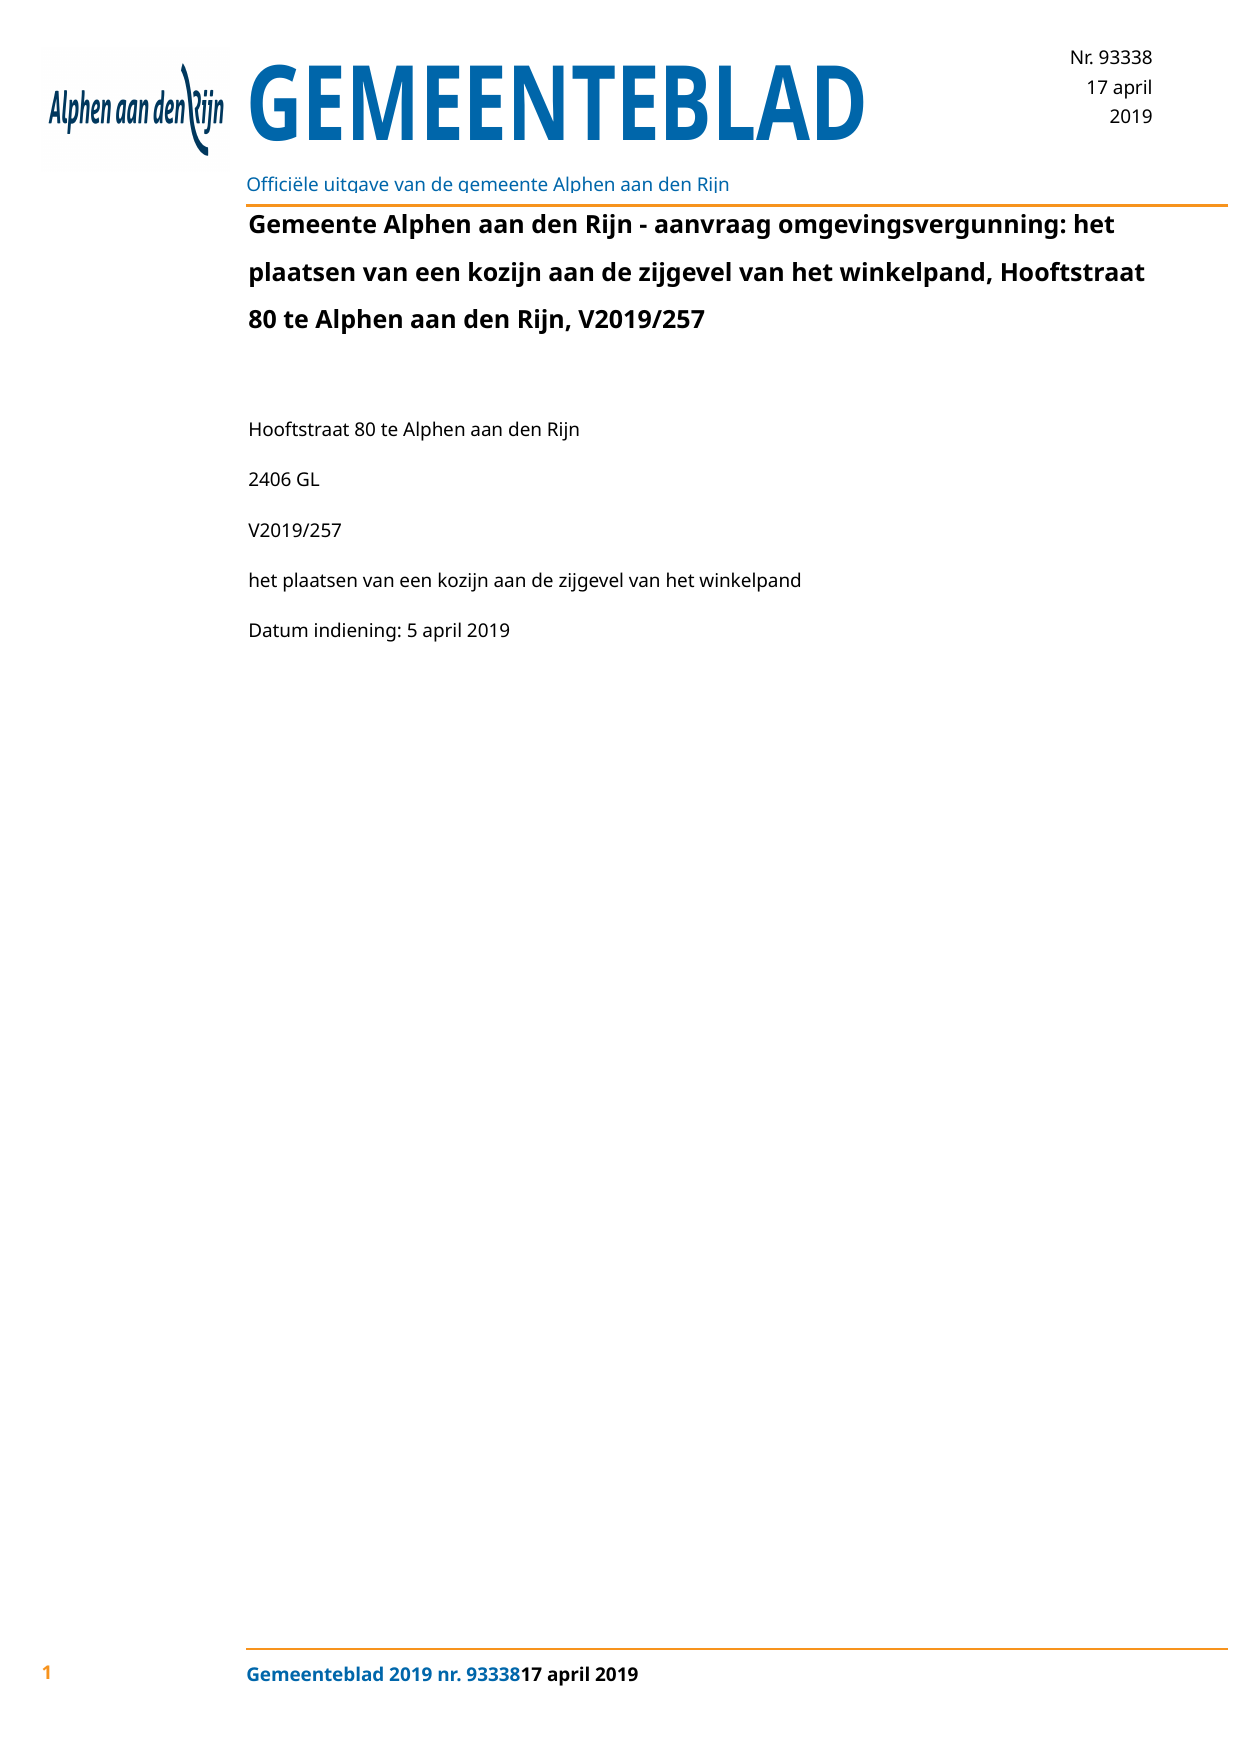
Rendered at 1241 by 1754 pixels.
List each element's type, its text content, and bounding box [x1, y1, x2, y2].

text Gemeente Alphen aan den Rijn - aanvraag omgevingsvergunning: het plaatsen van een kozijn aan de zijgevel van het winkelpand, Hooftstraat 80 te Alphen aan den Rijn, V2019/257 [248, 207, 1152, 336]
text Hooftstraat 80 te Alphen aan den Rijn [248, 416, 1152, 442]
picture [41, 47, 231, 172]
text het plaatsen van een kozijn aan de zijgevel van het winkelpand [248, 567, 1152, 593]
text 2406 GL [248, 466, 1152, 492]
text V2019/257 [248, 517, 1152, 542]
text Datum indiening: 5 april 2019 [248, 618, 1152, 643]
